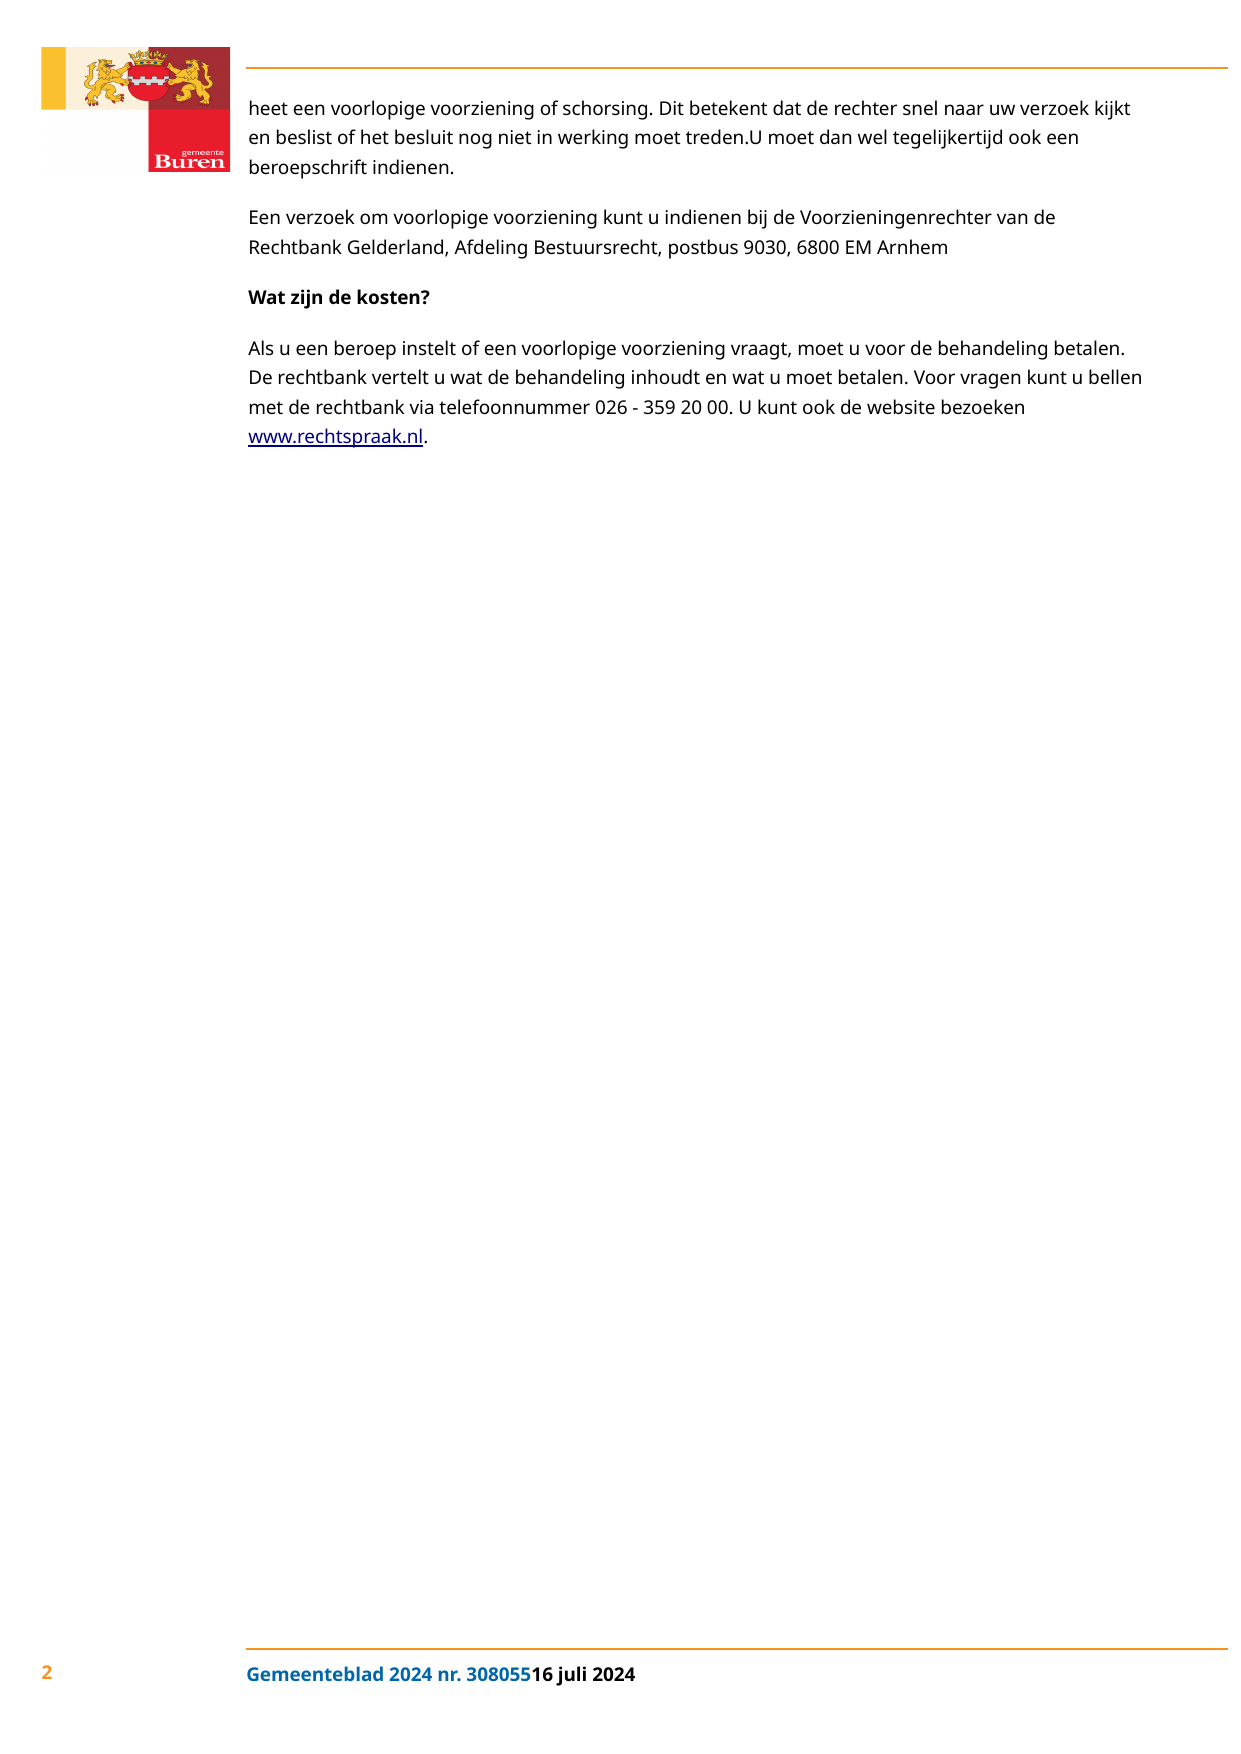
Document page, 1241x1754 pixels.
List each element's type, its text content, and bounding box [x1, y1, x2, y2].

picture [41, 47, 231, 172]
text heet een voorlopige voorziening of schorsing. Dit betekent dat de rechter snel naar uw verzoek kijkt en beslist of het besluit nog niet in werking moet treden.U moet dan wel tegelijkertijd ook een beroepschrift indienen. [248, 95, 1152, 180]
text Als u een beroep instelt of een voorlopige voorziening vraagt, moet u voor de behandeling betalen. De rechtbank vertelt u wat de behandeling inhoudt en wat u moet betalen. Voor vragen kunt u bellen met de rechtbank via telefoonnummer 026 - 359 20 00. U kunt ook de website bezoeken www.rechtspraak.nl. [248, 335, 1152, 449]
text Een verzoek om voorlopige voorziening kunt u indienen bij de Voorzieningenrechter van de Rechtbank Gelderland, Afdeling Bestuursrecht, postbus 9030, 6800 EM Arnhem [248, 204, 1152, 260]
text Wat zijn de kosten? [248, 284, 1152, 310]
